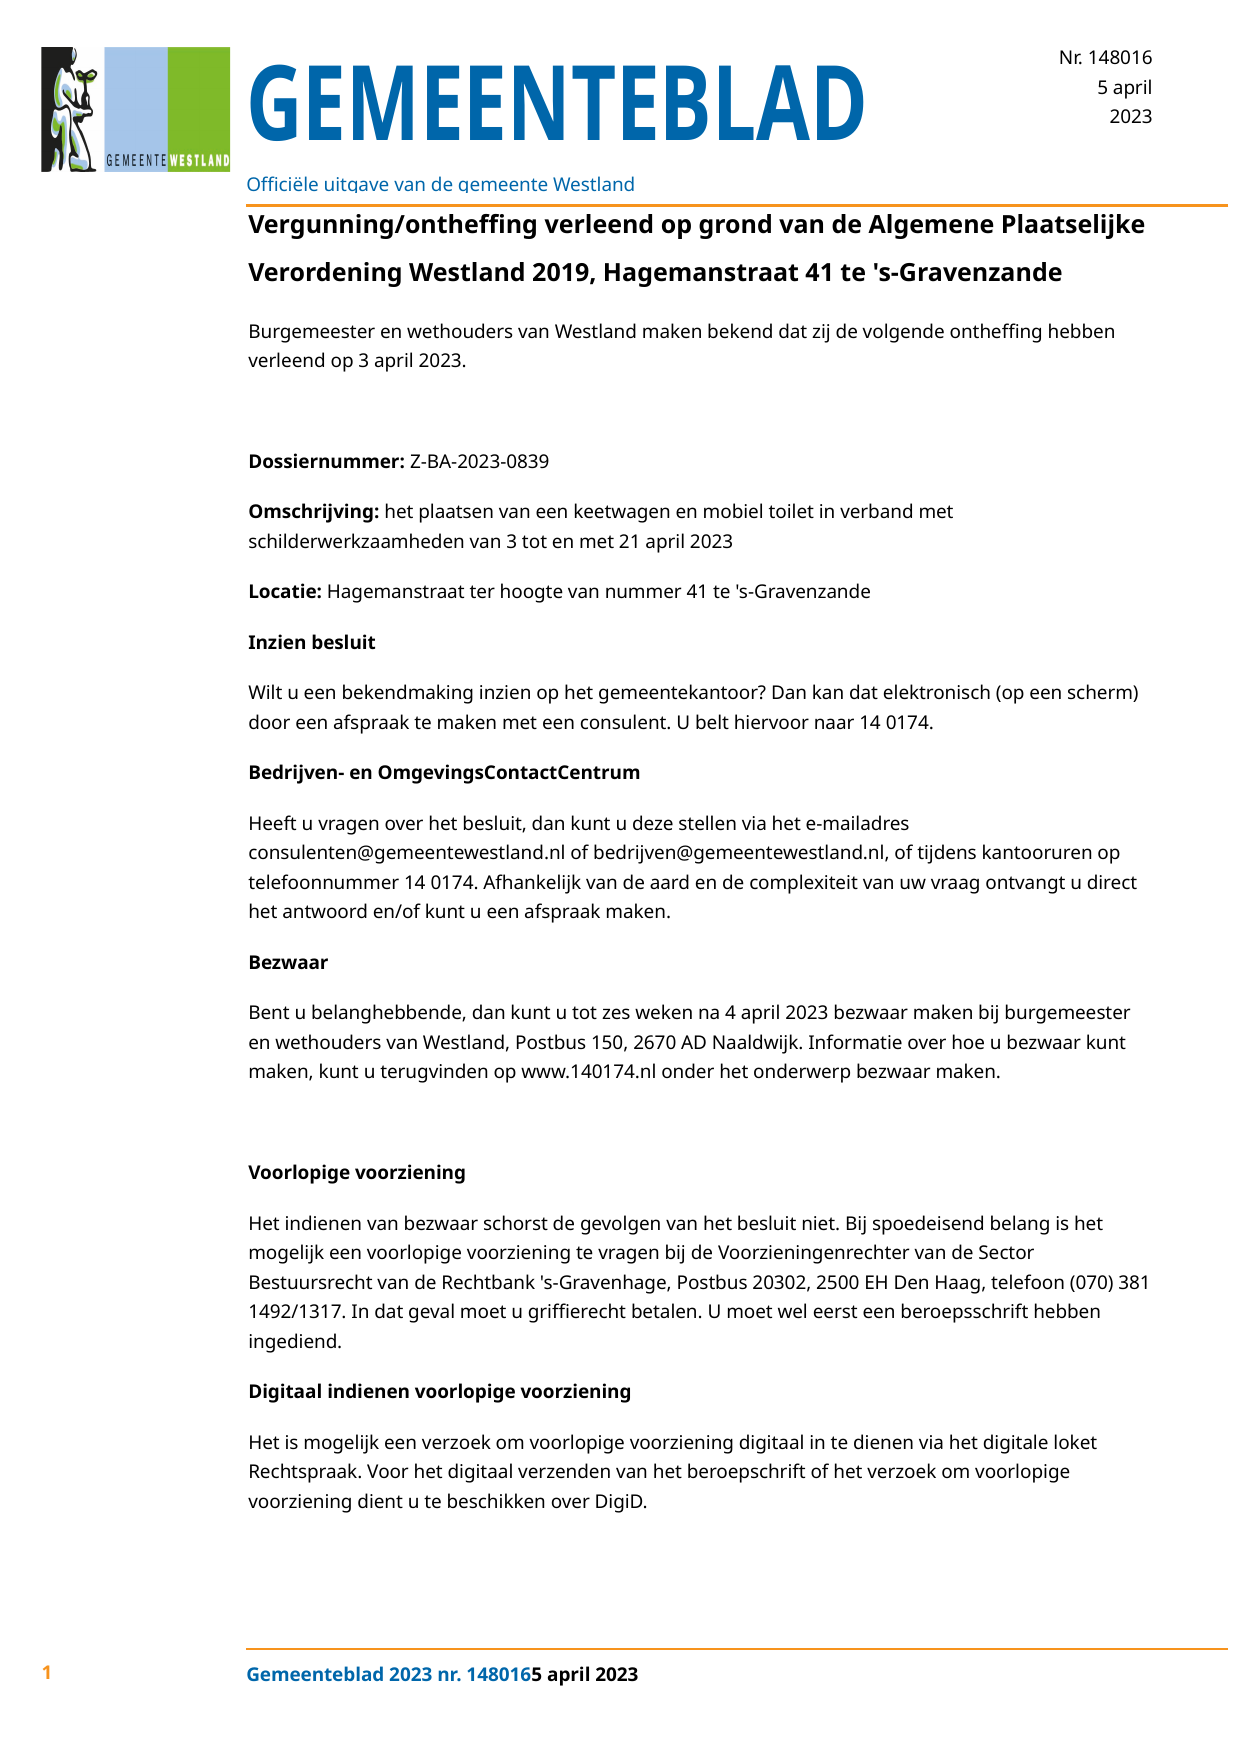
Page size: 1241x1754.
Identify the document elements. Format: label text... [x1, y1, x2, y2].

text Het indienen van bezwaar schorst de gevolgen van het besluit niet. Bij spoedeisend belang is het mogelijk een voorlopige voorziening te vragen bij de Voorzieningenrechter van de Sector Bestuursrecht van de Rechtbank 's-Gravenhage, Postbus 20302, 2500 EH Den Haag, telefoon (070) 381 1492/1317. In dat geval moet u griffierecht betalen. U moet wel eerst een beroepsschrift hebben ingediend. [248, 1210, 1152, 1354]
text Voorlopige voorziening [248, 1159, 1152, 1185]
text Dossiernummer: Z-BA-2023-0839 [248, 448, 1152, 474]
text Digitaal indienen voorlopige voorziening [248, 1379, 1152, 1404]
text Bedrijven- en OmgevingsContactCentrum [248, 759, 1152, 785]
text Wilt u een bekendmaking inzien op het gemeentekantoor? Dan kan dat elektronisch (op een scherm) door een afspraak te maken met een consulent. U belt hiervoor naar 14 0174. [248, 679, 1152, 735]
text Bent u belanghebbende, dan kunt u tot zes weken na 4 april 2023 bezwaar maken bij burgemeester en wethouders van Westland, Postbus 150, 2670 AD Naaldwijk. Informatie over hoe u bezwaar kunt maken, kunt u terugvinden op www.140174.nl onder het onderwerp bezwaar maken. [248, 999, 1152, 1084]
text Heeft u vragen over het besluit, dan kunt u deze stellen via het e-mailadres consulenten@gemeentewestland.nl of bedrijven@gemeentewestland.nl, of tijdens kantooruren op telefoonnummer 14 0174. Afhankelijk van de aard en de complexiteit van uw vraag ontvangt u direct het antwoord en/of kunt u een afspraak maken. [248, 810, 1152, 924]
text Locatie: Hagemanstraat ter hoogte van nummer 41 te 's-Gravenzande [248, 579, 1152, 604]
text Omschrijving: het plaatsen van een keetwagen en mobiel toilet in verband met schilderwerkzaamheden van 3 tot en met 21 april 2023 [248, 499, 1152, 554]
text Het is mogelijk een verzoek om voorlopige voorziening digitaal in te dienen via het digitale loket Rechtspraak. Voor het digitaal verzenden van het beroepschrift of het verzoek om voorlopige voorziening dient u te beschikken over DigiD. [248, 1429, 1152, 1514]
picture [41, 47, 231, 172]
text Bezwaar [248, 949, 1152, 975]
text Vergunning/ontheffing verleend op grond van de Algemene Plaatselijke Verordening Westland 2019, Hagemanstraat 41 te 's-Gravenzande [248, 207, 1152, 288]
text Burgemeester en wethouders van Westland maken bekend dat zij de volgende ontheffing hebben verleend op 3 april 2023. [248, 318, 1152, 373]
text Inzien besluit [248, 629, 1152, 655]
